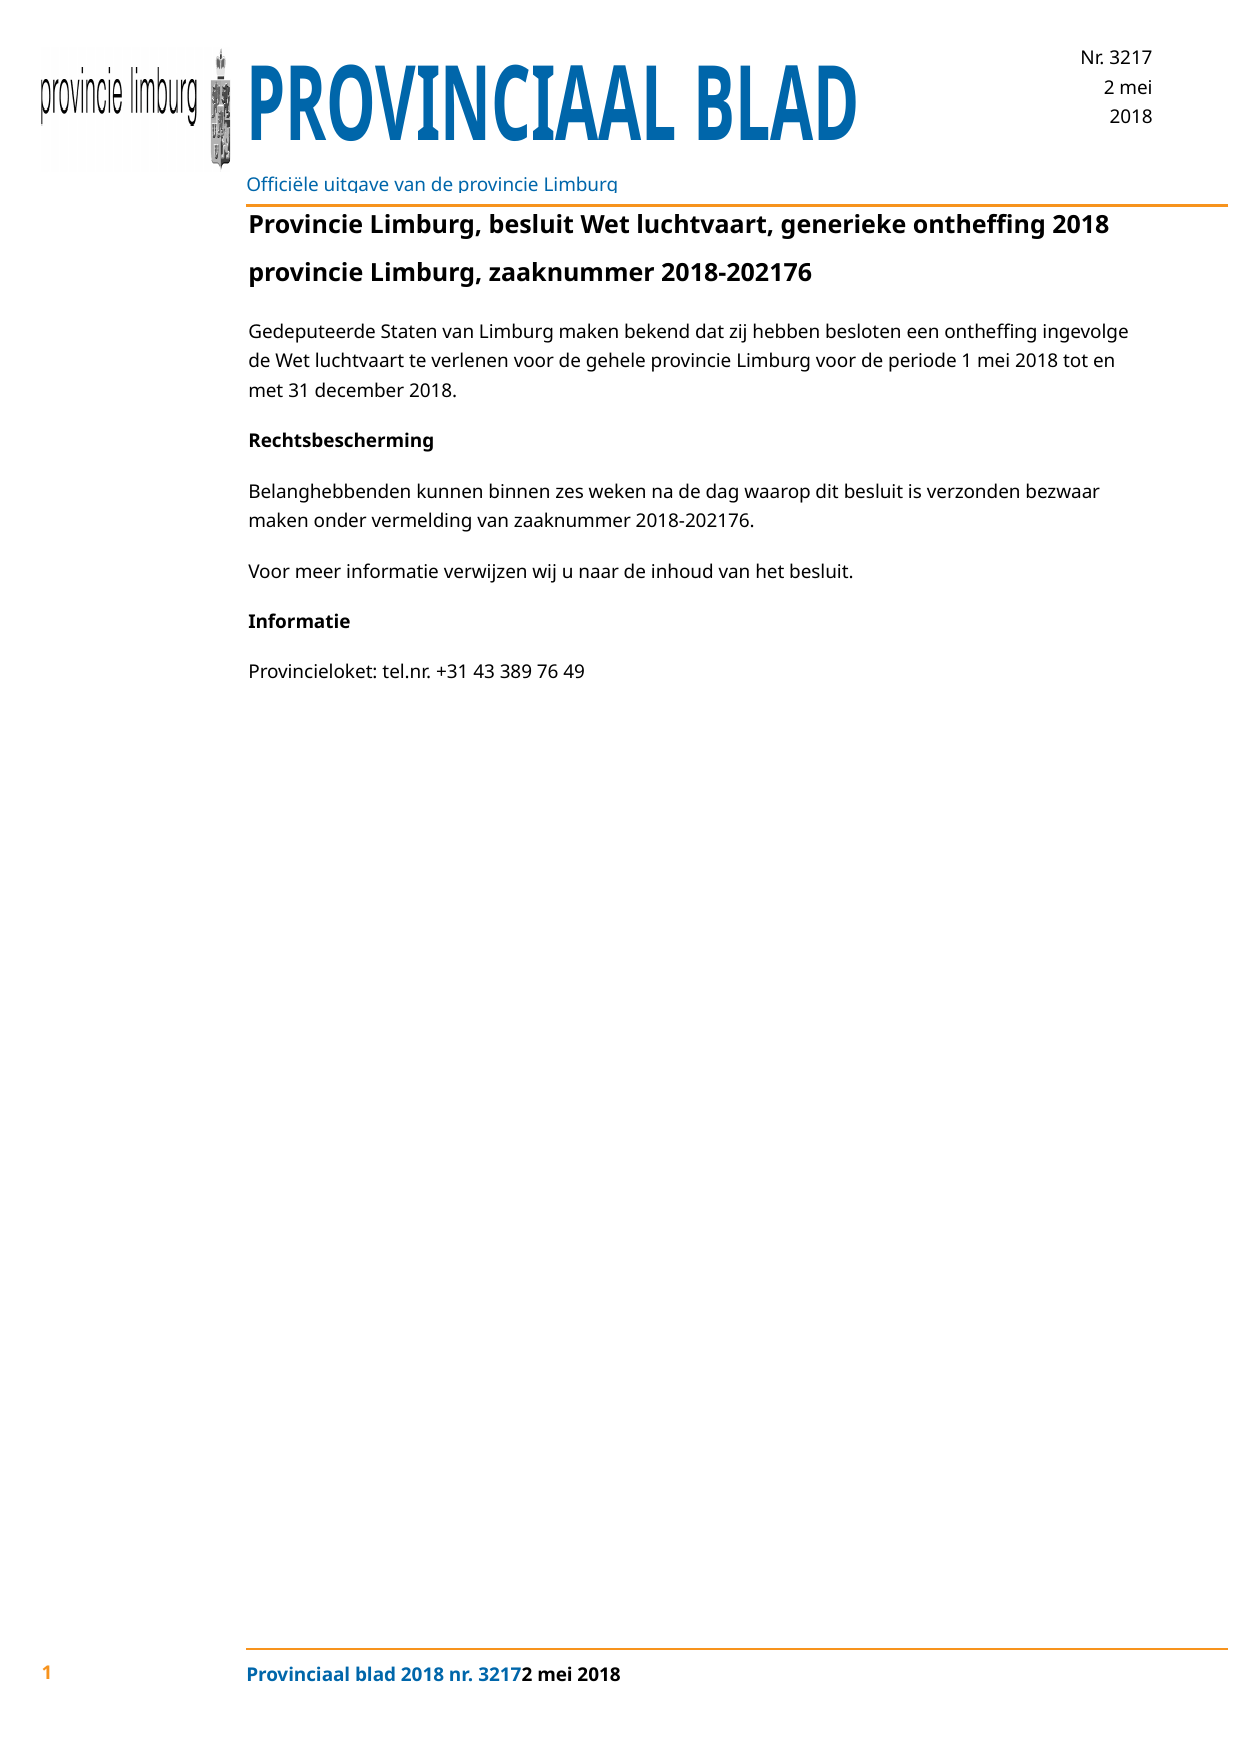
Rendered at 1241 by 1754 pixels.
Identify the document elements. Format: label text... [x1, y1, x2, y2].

picture [41, 47, 231, 172]
text Voor meer informatie verwijzen wij u naar de inhoud van het besluit. [248, 558, 1152, 584]
text Informatie [248, 608, 1152, 634]
text Gedeputeerde Staten van Limburg maken bekend dat zij hebben besloten een ontheffing ingevolge de Wet luchtvaart te verlenen voor de gehele provincie Limburg voor de periode 1 mei 2018 tot en met 31 december 2018. [248, 318, 1152, 403]
text Provincieloket: tel.nr. +31 43 389 76 49 [248, 659, 1152, 684]
text Rechtsbescherming [248, 427, 1152, 453]
text Belanghebbenden kunnen binnen zes weken na de dag waarop dit besluit is verzonden bezwaar maken onder vermelding van zaaknummer 2018-202176. [248, 478, 1152, 533]
text Provincie Limburg, besluit Wet luchtvaart, generieke ontheffing 2018 provincie Limburg, zaaknummer 2018-202176 [248, 207, 1152, 288]
